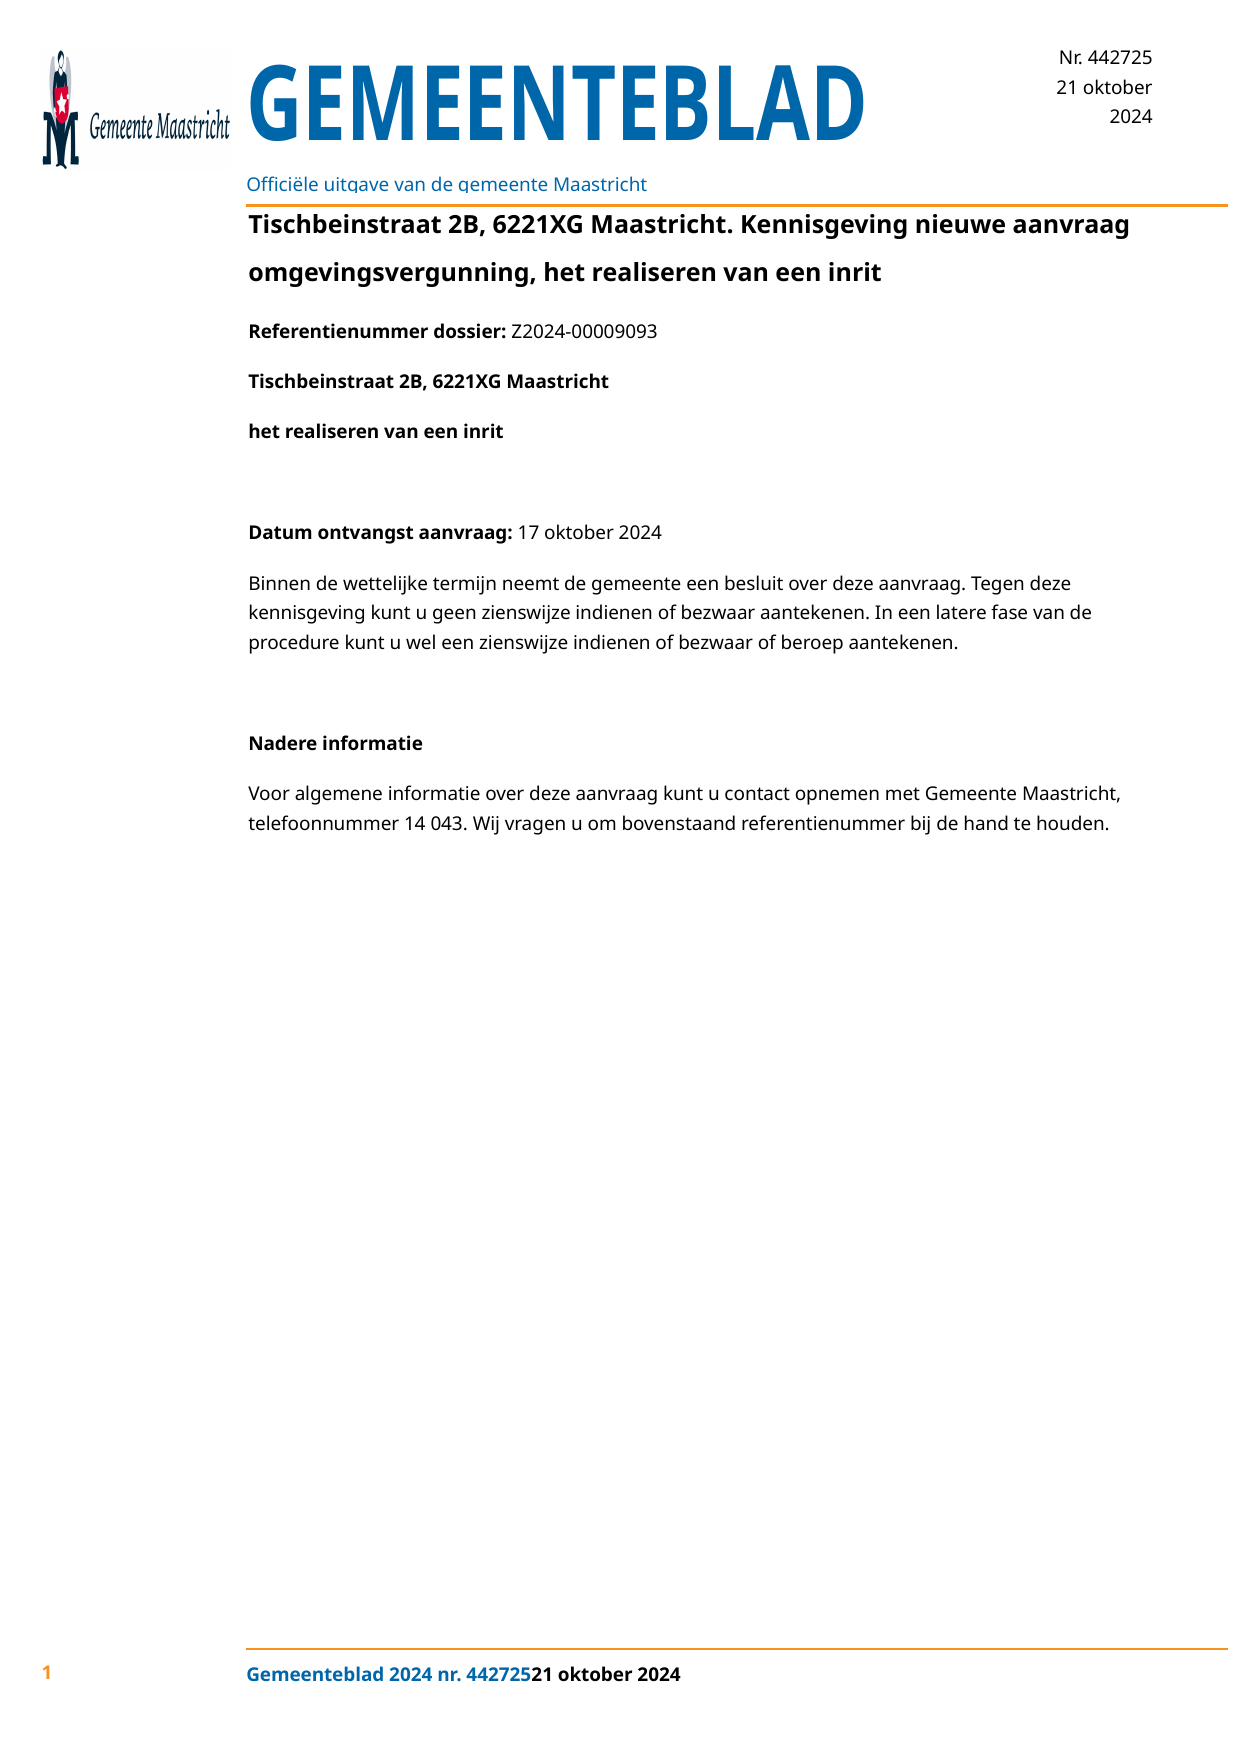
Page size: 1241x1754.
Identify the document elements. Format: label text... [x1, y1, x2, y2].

picture [41, 47, 231, 172]
text Tischbeinstraat 2B, 6221XG Maastricht [248, 368, 1152, 394]
text Tischbeinstraat 2B, 6221XG Maastricht. Kennisgeving nieuwe aanvraag omgevingsvergunning, het realiseren van een inrit [248, 207, 1152, 288]
text Voor algemene informatie over deze aanvraag kunt u contact opnemen met Gemeente Maastricht, telefoonnummer 14 043. Wij vragen u om bovenstaand referentienummer bij de hand te houden. [248, 780, 1152, 836]
text Datum ontvangst aanvraag: 17 oktober 2024 [248, 519, 1152, 545]
text Nadere informatie [248, 730, 1152, 756]
text Binnen de wettelijke termijn neemt de gemeente een besluit over deze aanvraag. Tegen deze kennisgeving kunt u geen zienswijze indienen of bezwaar aantekenen. In een latere fase van de procedure kunt u wel een zienswijze indienen of bezwaar of beroep aantekenen. [248, 570, 1152, 655]
text het realiseren van een inrit [248, 419, 1152, 444]
text Referentienummer dossier: Z2024-00009093 [248, 318, 1152, 344]
